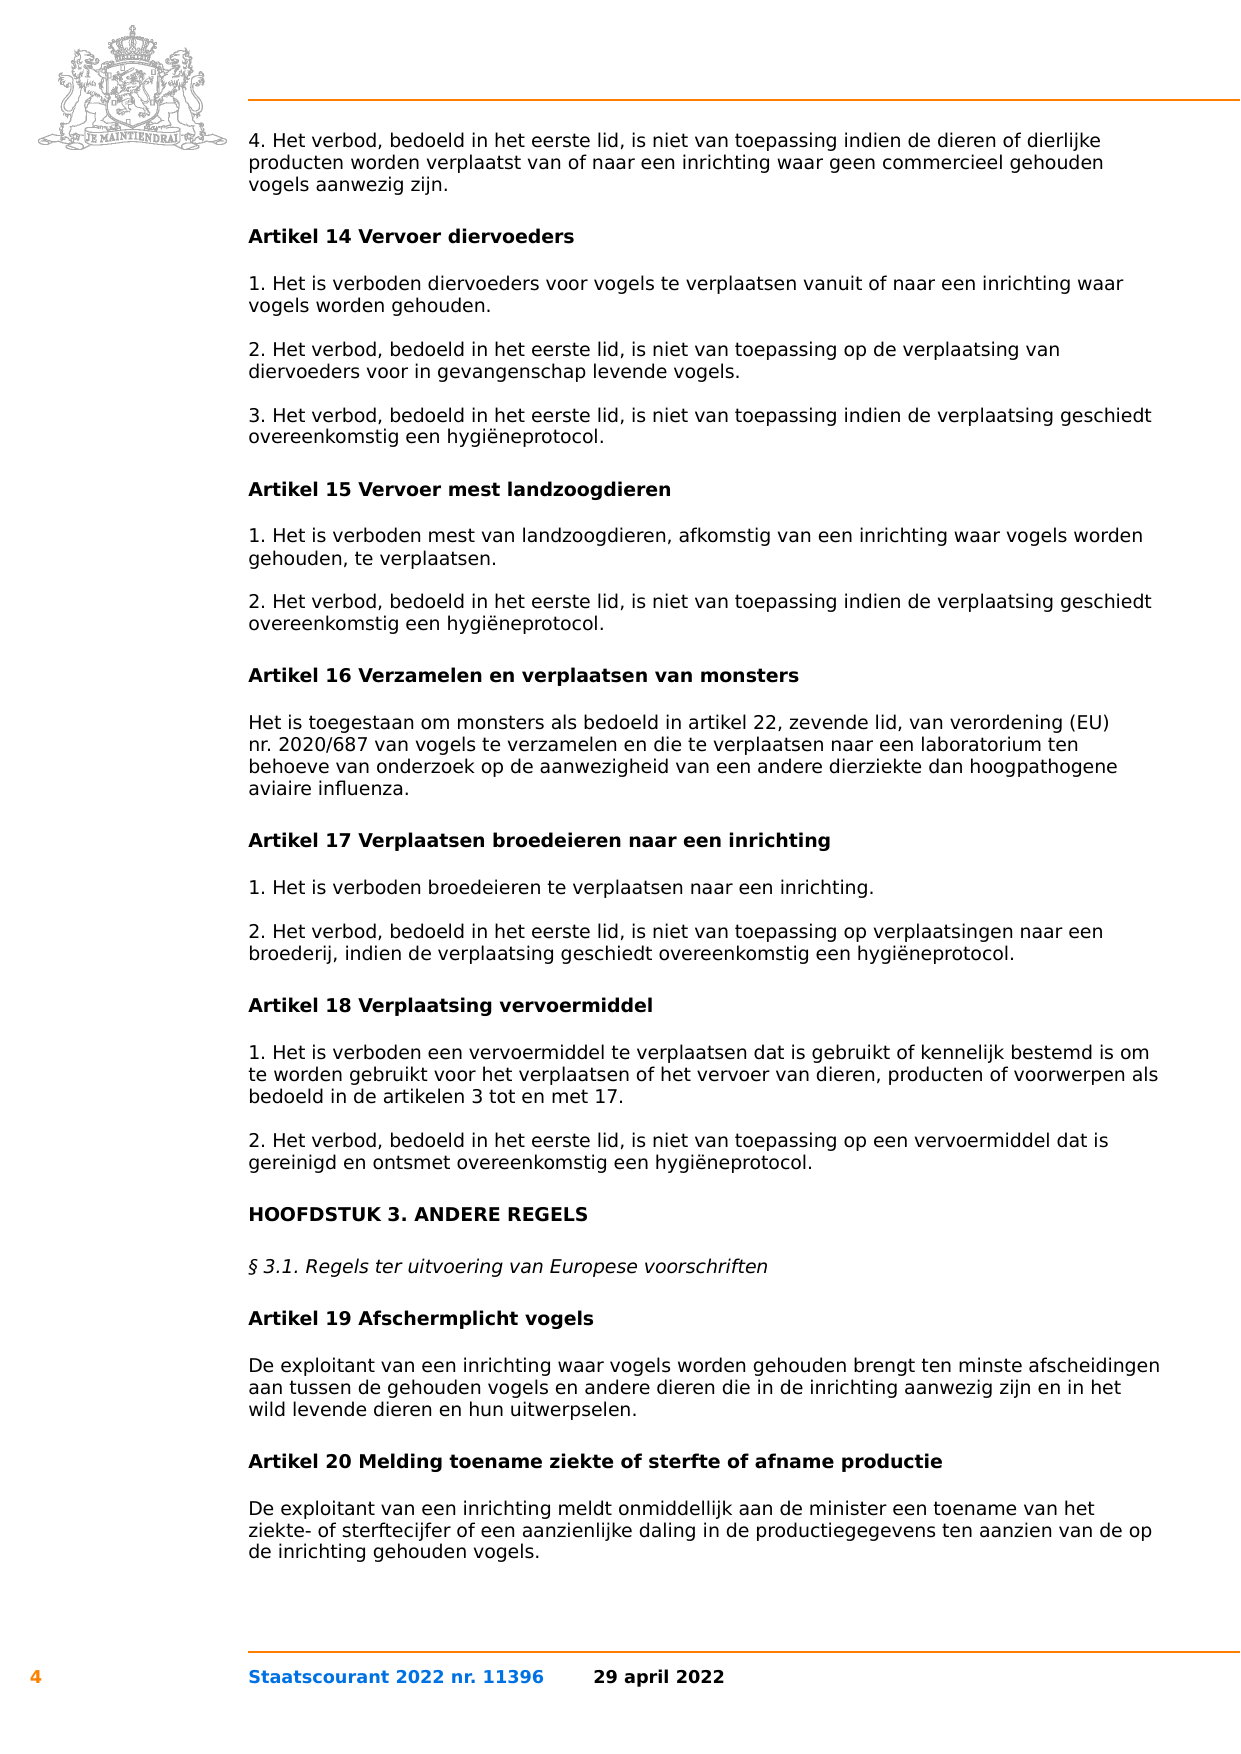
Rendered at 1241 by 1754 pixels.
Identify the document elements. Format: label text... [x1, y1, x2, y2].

subtitle Artikel 18 Verplaatsing vervoermiddel [248, 995, 1163, 1017]
text 1. Het is verboden mest van landzoogdieren, afkomstig van een inrichting waar vogels worden gehouden, te verplaatsen. [248, 525, 1163, 569]
text 3. Het verbod, bedoeld in het eerste lid, is niet van toepassing indien de verplaatsing geschiedt overeenkomstig een hygiëneprotocol. [248, 404, 1163, 448]
subtitle § 3.1. Regels ter uitvoering van Europese voorschriften [248, 1256, 1163, 1278]
text 1. Het is verboden een vervoermiddel te verplaatsen dat is gebruikt of kennelijk bestemd is om te worden gebruikt voor het verplaatsen of het vervoer van dieren, producten of voorwerpen als bedoeld in de artikelen 3 tot en met 17. [248, 1042, 1163, 1108]
text 2. Het verbod, bedoeld in het eerste lid, is niet van toepassing indien de verplaatsing geschiedt overeenkomstig een hygiëneprotocol. [248, 591, 1163, 635]
subtitle Artikel 15 Vervoer mest landzoogdieren [248, 478, 1163, 500]
text 1. Het is verboden diervoeders voor vogels te verplaatsen vanuit of naar een inrichting waar vogels worden gehouden. [248, 273, 1163, 317]
subtitle Artikel 19 Afschermplicht vogels [248, 1308, 1163, 1329]
text 2. Het verbod, bedoeld in het eerste lid, is niet van toepassing op de verplaatsing van diervoeders voor in gevangenschap levende vogels. [248, 339, 1163, 383]
subtitle Artikel 14 Vervoer diervoeders [248, 226, 1163, 248]
subtitle HOOFDSTUK 3. ANDERE REGELS [248, 1204, 1163, 1226]
text 4. Het verbod, bedoeld in het eerste lid, is niet van toepassing indien de dieren of dierlijke producten worden verplaatst van of naar een inrichting waar geen commercieel gehouden vogels aanwezig zijn. [248, 130, 1163, 196]
text De exploitant van een inrichting waar vogels worden gehouden brengt ten minste afscheidingen aan tussen de gehouden vogels en andere dieren die in de inrichting aanwezig zijn en in het wild levende dieren en hun uitwerpselen. [248, 1354, 1163, 1421]
text 2. Het verbod, bedoeld in het eerste lid, is niet van toepassing op een vervoermiddel dat is gereinigd en ontsmet overeenkomstig een hygiëneprotocol. [248, 1130, 1163, 1174]
subtitle Artikel 16 Verzamelen en verplaatsen van monsters [248, 665, 1163, 687]
text 2. Het verbod, bedoeld in het eerste lid, is niet van toepassing op verplaatsingen naar een broederij, indien de verplaatsing geschiedt overeenkomstig een hygiëneprotocol. [248, 921, 1163, 965]
text De exploitant van een inrichting meldt onmiddellijk aan de minister een toename van het ziekte- of sterftecijfer of een aanzienlijke daling in de productiegegevens ten aanzien van de op de inrichting gehouden vogels. [248, 1497, 1163, 1563]
text Het is toegestaan om monsters als bedoeld in artikel 22, zevende lid, van verordening (EU) nr. 2020/687 van vogels te verzamelen en die te verplaatsen naar een laboratorium ten behoeve van onderzoek op de aanwezigheid van een andere dierziekte dan hoogpathogene aviaire influenza. [248, 712, 1163, 800]
picture [38, 25, 227, 150]
subtitle Artikel 17 Verplaatsen broedeieren naar een inrichting [248, 830, 1163, 852]
text 1. Het is verboden broedeieren te verplaatsen naar een inrichting. [248, 877, 1163, 899]
subtitle Artikel 20 Melding toename ziekte of sterfte of afname productie [248, 1451, 1163, 1472]
